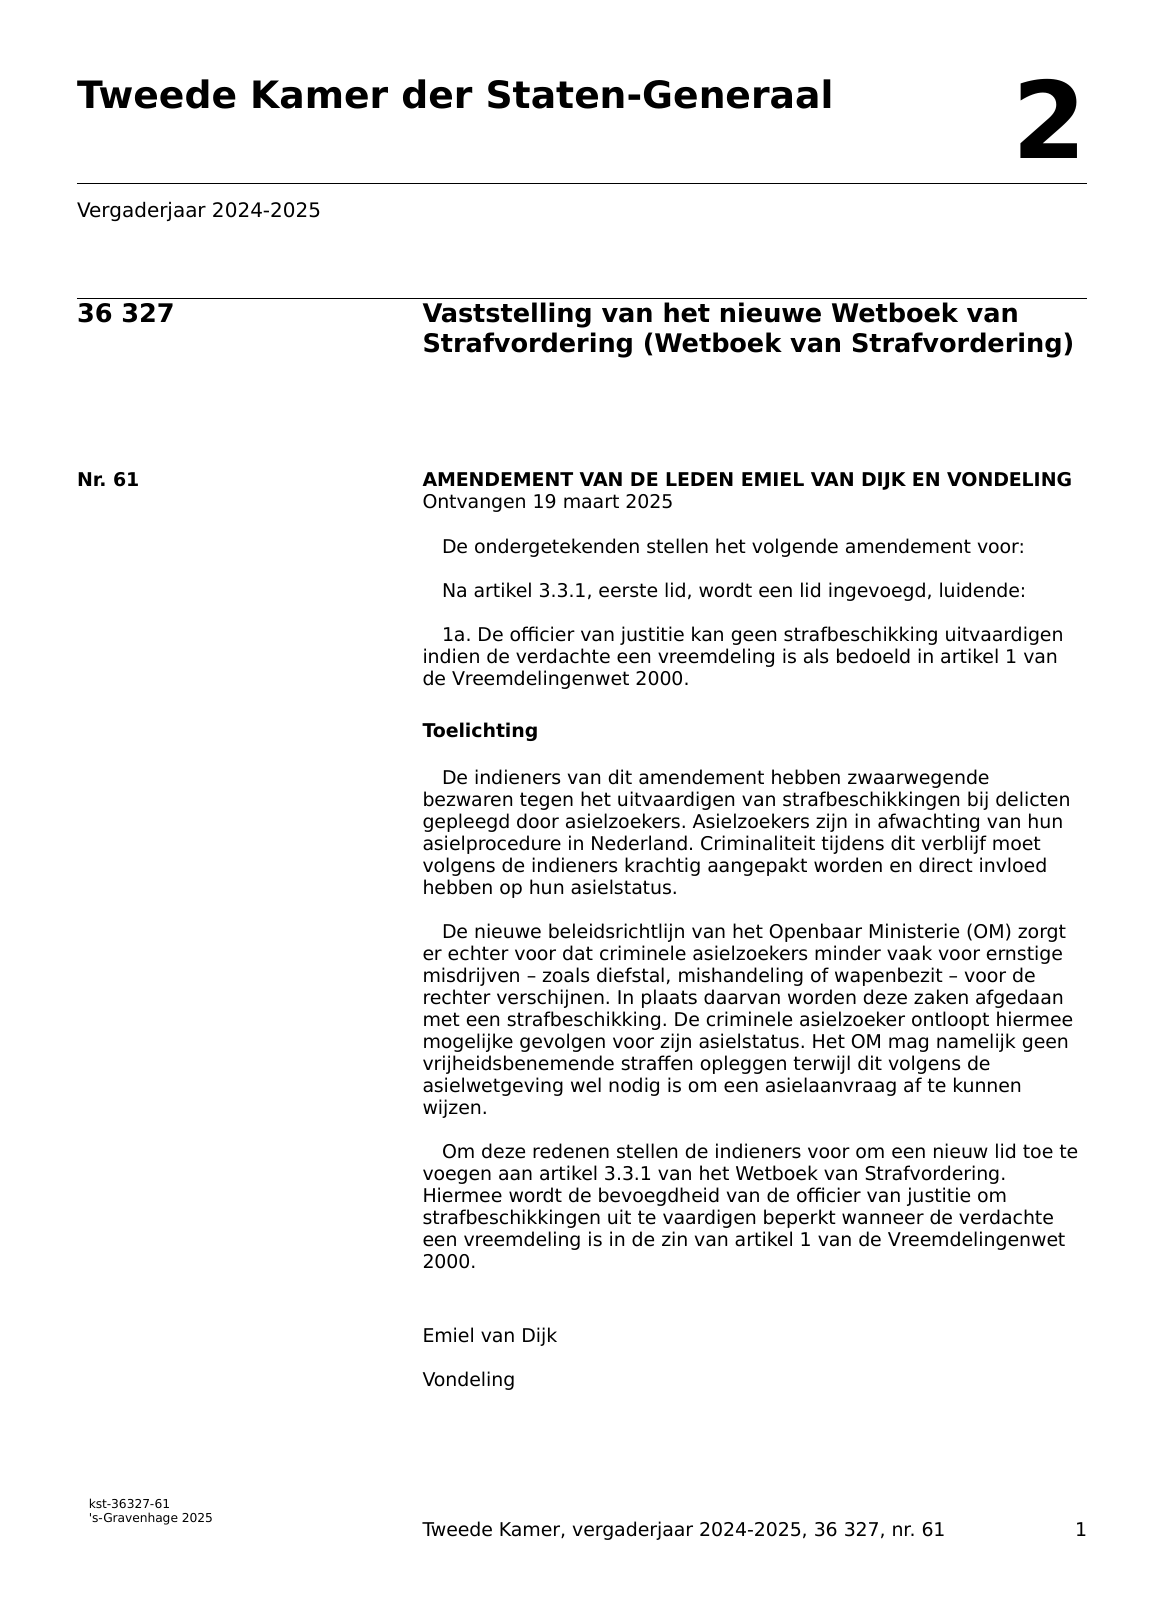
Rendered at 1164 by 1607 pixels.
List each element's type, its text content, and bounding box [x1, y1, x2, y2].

table_cell Vergaderjaar 2024-2025 [77, 184, 1087, 298]
text De ondergetekenden stellen het volgende amendement voor: [422, 536, 1087, 557]
subtitle 36 327 Vaststelling van het nieuwe Wetboek van Strafvordering (Wetboek van Strafvordering) [77, 299, 1087, 358]
text De indieners van dit amendement hebben zwaarwegende bezwaren tegen het uitvaardigen van strafbeschikkingen bij delicten gepleegd door asielzoekers. Asielzoekers zijn in afwachting van hun asielprocedure in Nederland. Criminaliteit tijdens dit verblijf moet volgens de indieners krachtig aangepakt worden en direct invloed hebben op hun asielstatus. [422, 767, 1087, 899]
text kst-36327-61 [88, 1497, 323, 1511]
subtitle Nr. 61 AMENDEMENT VAN DE LEDEN EMIEL VAN DIJK EN VONDELING [77, 469, 1087, 491]
text De nieuwe beleidsrichtlijn van het Openbaar Ministerie (OM) zorgt er echter voor dat criminele asielzoekers minder vaak voor ernstige misdrijven – zoals diefstal, mishandeling of wapenbezit – voor de rechter verschijnen. In plaats daarvan worden deze zaken afgedaan met een strafbeschikking. De criminele asielzoeker ontloopt hiermee mogelijke gevolgen voor zijn asielstatus. Het OM mag namelijk geen vrijheidsbenemende straffen opleggen terwijl dit volgens de asielwetgeving wel nodig is om een asielaanvraag af te kunnen wijzen. [422, 921, 1087, 1119]
table_header 2 [886, 59, 1087, 183]
text Om deze redenen stellen de indieners voor om een nieuw lid toe te voegen aan artikel 3.3.1 van het Wetboek van Strafvordering. Hiermee wordt de bevoegdheid van de officier van justitie om strafbeschikkingen uit te vaardigen beperkt wanneer de verdachte een vreemdeling is in de zin van artikel 1 van de Vreemdelingenwet 2000. [422, 1141, 1087, 1273]
text Na artikel 3.3.1, eerste lid, wordt een lid ingevoegd, luidende: [422, 580, 1087, 602]
text Ontvangen 19 maart 2025 [422, 491, 1087, 513]
text 1a. De officier van justitie kan geen strafbeschikking uitvaardigen indien de verdachte een vreemdeling is als bedoeld in artikel 1 van de Vreemdelingenwet 2000. [422, 624, 1087, 690]
table_header Tweede Kamer der Staten-Generaal [77, 59, 886, 183]
subtitle Toelichting [422, 720, 1087, 742]
text 's-Gravenhage 2025 [88, 1511, 323, 1525]
text Emiel van Dijk Vondeling [422, 1303, 1087, 1391]
